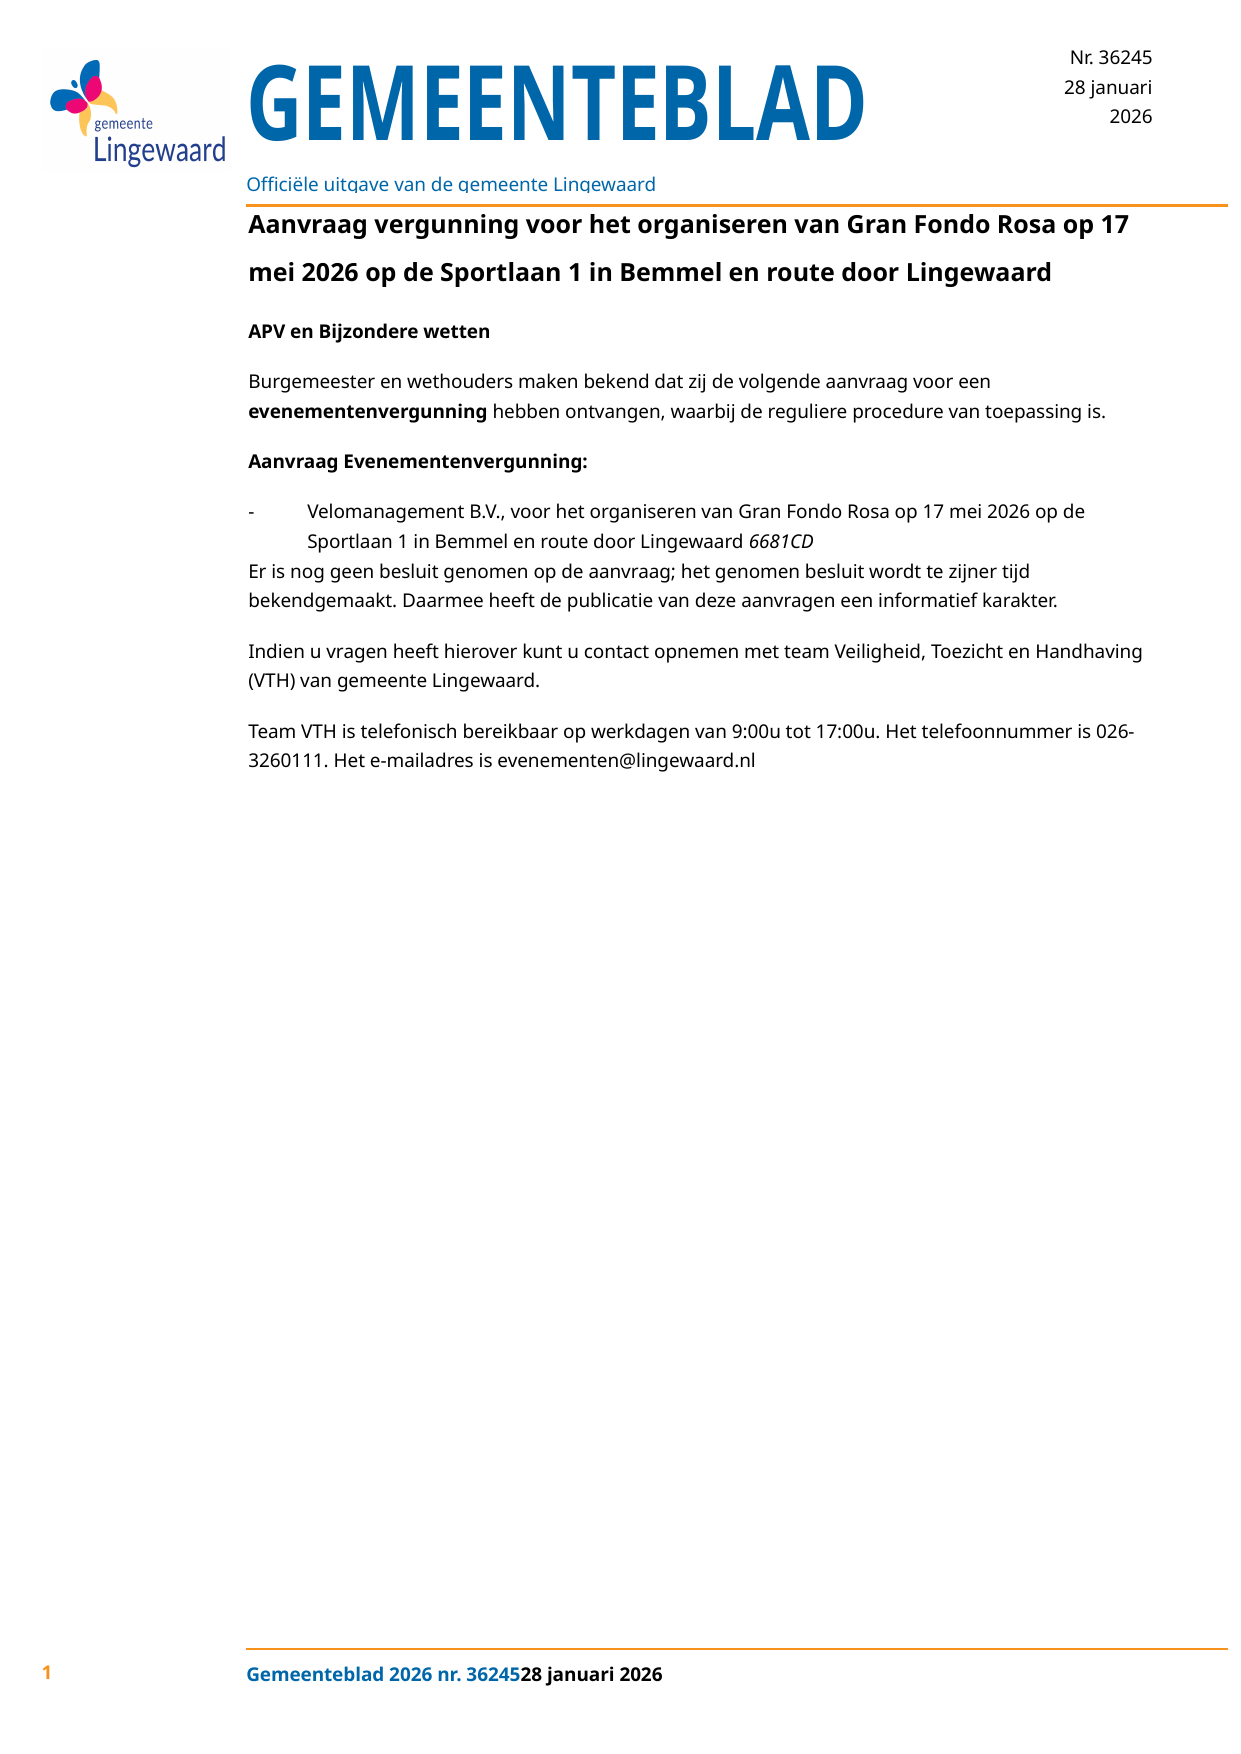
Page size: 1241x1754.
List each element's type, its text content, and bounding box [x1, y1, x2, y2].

picture [41, 47, 231, 172]
text Burgemeester en wethouders maken bekend dat zij de volgende aanvraag voor een evenementenvergunning hebben ontvangen, waarbij de reguliere procedure van toepassing is. [248, 368, 1152, 424]
text APV en Bijzondere wetten [248, 318, 1152, 344]
list Velomanagement B.V., voor het organiseren van Gran Fondo Rosa op 17 mei 2026 op de Sportlaan 1 in Bemmel en route door Lingewaard 6681CD [248, 499, 1152, 554]
text Er is nog geen besluit genomen op de aanvraag; het genomen besluit wordt te zijner tijd bekendgemaakt. Daarmee heeft de publicatie van deze aanvragen een informatief karakter. [248, 558, 1152, 613]
text Team VTH is telefonisch bereikbaar op werkdagen van 9:00u tot 17:00u. Het telefoonnummer is 026-3260111. Het e-mailadres is evenementen@lingewaard.nl [248, 718, 1152, 773]
text Aanvraag vergunning voor het organiseren van Gran Fondo Rosa op 17 mei 2026 op de Sportlaan 1 in Bemmel en route door Lingewaard [248, 207, 1152, 288]
text Aanvraag Evenementenvergunning: [248, 448, 1152, 474]
text Indien u vragen heeft hierover kunt u contact opnemen met team Veiligheid, Toezicht en Handhaving (VTH) van gemeente Lingewaard. [248, 638, 1152, 693]
